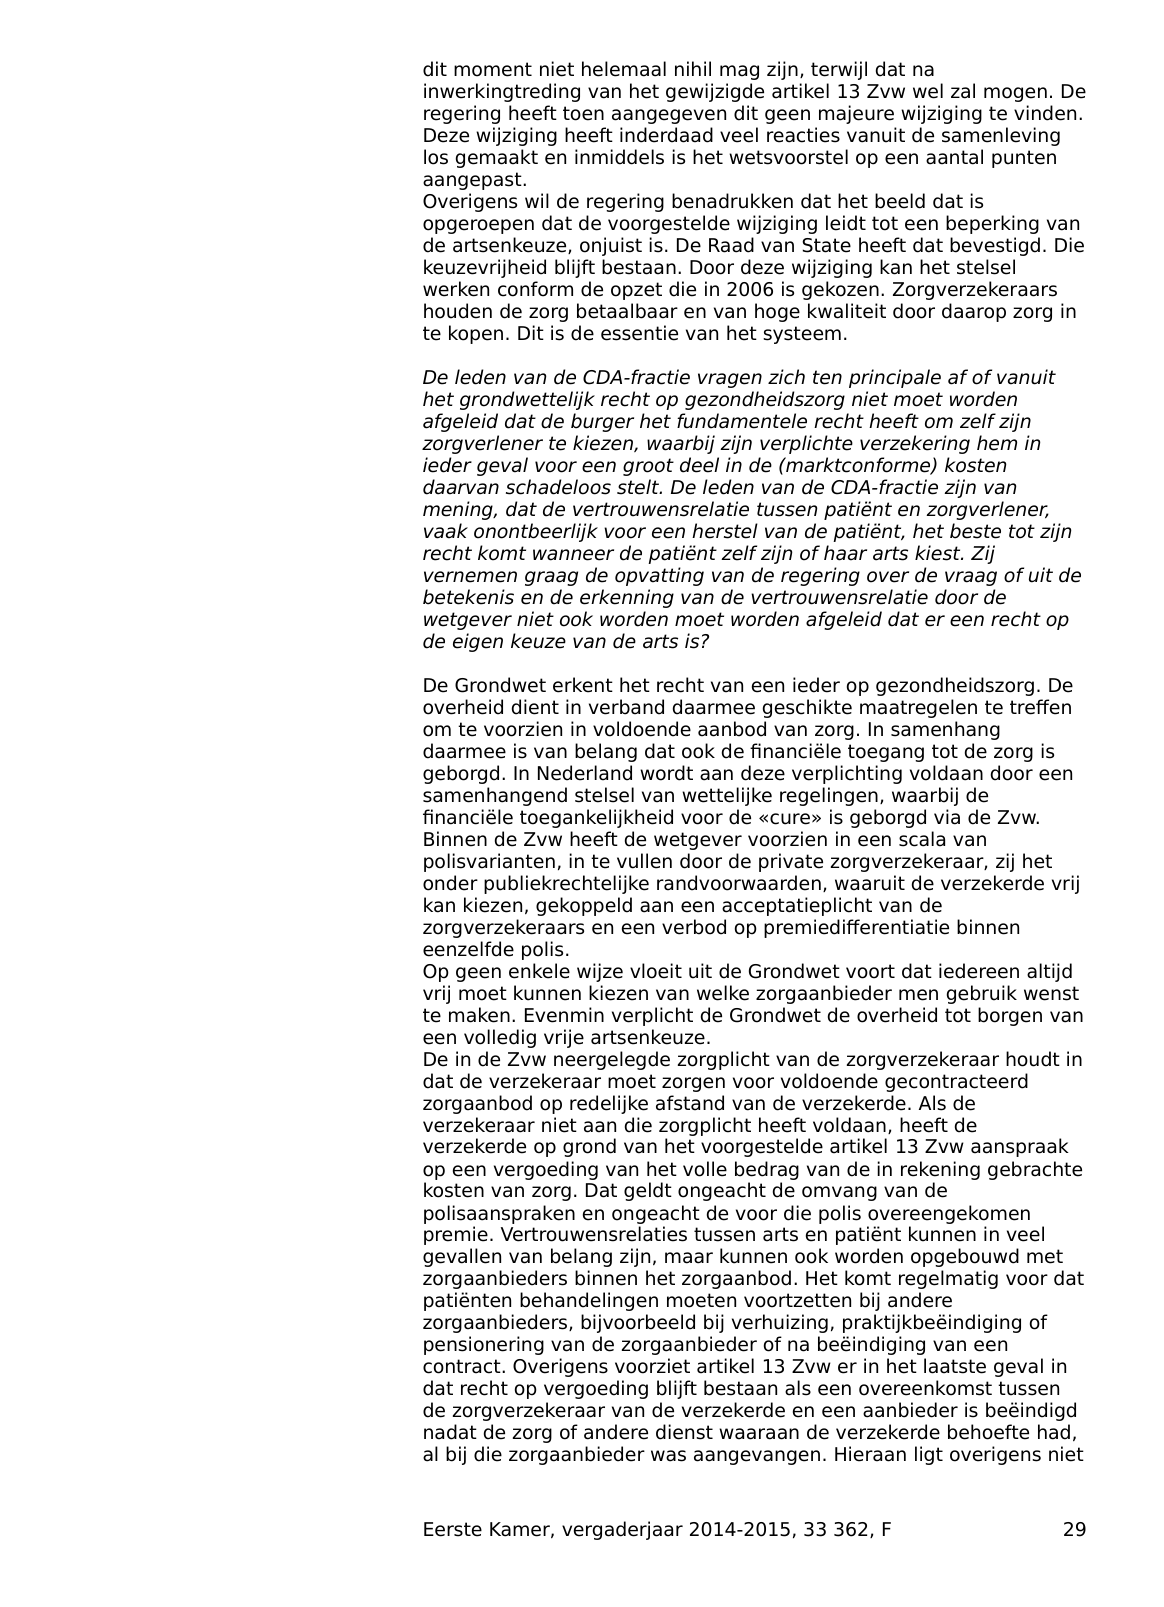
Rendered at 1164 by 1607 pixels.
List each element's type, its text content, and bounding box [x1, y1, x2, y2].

text Overigens wil de regering benadrukken dat het beeld dat is opgeroepen dat de voorgestelde wijziging leidt tot een beperking van de artsenkeuze, onjuist is. De Raad van State heeft dat bevestigd. Die keuzevrijheid blijft bestaan. Door deze wijziging kan het stelsel werken conform de opzet die in 2006 is gekozen. Zorgverzekeraars houden de zorg betaalbaar en van hoge kwaliteit door daarop zorg in te kopen. Dit is de essentie van het systeem. [422, 191, 1087, 345]
text De leden van de CDA-fractie vragen zich ten principale af of vanuit het grondwettelijk recht op gezondheidszorg niet moet worden afgeleid dat de burger het fundamentele recht heeft om zelf zijn zorgverlener te kiezen, waarbij zijn verplichte verzekering hem in ieder geval voor een groot deel in de (marktconforme) kosten daarvan schadeloos stelt. De leden van de CDA-fractie zijn van mening, dat de vertrouwensrelatie tussen patiënt en zorgverlener, vaak onontbeerlijk voor een herstel van de patiënt, het beste tot zijn recht komt wanneer de patiënt zelf zijn of haar arts kiest. Zij vernemen graag de opvatting van de regering over de vraag of uit de betekenis en de erkenning van de vertrouwensrelatie door de wetgever niet ook worden moet worden afgeleid dat er een recht op de eigen keuze van de arts is? [422, 367, 1087, 653]
text De Grondwet erkent het recht van een ieder op gezondheidszorg. De overheid dient in verband daarmee geschikte maatregelen te treffen om te voorzien in voldoende aanbod van zorg. In samenhang daarmee is van belang dat ook de financiële toegang tot de zorg is geborgd. In Nederland wordt aan deze verplichting voldaan door een samenhangend stelsel van wettelijke regelingen, waarbij de financiële toegankelijkheid voor de «cure» is geborgd via de Zvw. Binnen de Zvw heeft de wetgever voorzien in een scala van polisvarianten, in te vullen door de private zorgverzekeraar, zij het onder publiekrechtelijke randvoorwaarden, waaruit de verzekerde vrij kan kiezen, gekoppeld aan een acceptatieplicht van de zorgverzekeraars en een verbod op premiedifferentiatie binnen eenzelfde polis. [422, 675, 1087, 961]
text dit moment niet helemaal nihil mag zijn, terwijl dat na inwerkingtreding van het gewijzigde artikel 13 Zvw wel zal mogen. De regering heeft toen aangegeven dit geen majeure wijziging te vinden. Deze wijziging heeft inderdaad veel reacties vanuit de samenleving los gemaakt en inmiddels is het wetsvoorstel op een aantal punten aangepast. [422, 59, 1087, 191]
text Op geen enkele wijze vloeit uit de Grondwet voort dat iedereen altijd vrij moet kunnen kiezen van welke zorgaanbieder men gebruik wenst te maken. Evenmin verplicht de Grondwet de overheid tot borgen van een volledig vrije artsenkeuze. [422, 961, 1087, 1048]
text De in de Zvw neergelegde zorgplicht van de zorgverzekeraar houdt in dat de verzekeraar moet zorgen voor voldoende gecontracteerd zorgaanbod op redelijke afstand van de verzekerde. Als de verzekeraar niet aan die zorgplicht heeft voldaan, heeft de verzekerde op grond van het voorgestelde artikel 13 Zvw aanspraak op een vergoeding van het volle bedrag van de in rekening gebrachte kosten van zorg. Dat geldt ongeacht de omvang van de polisaanspraken en ongeacht de voor die polis overeengekomen premie. Vertrouwensrelaties tussen arts en patiënt kunnen in veel gevallen van belang zijn, maar kunnen ook worden opgebouwd met zorgaanbieders binnen het zorgaanbod. Het komt regelmatig voor dat patiënten behandelingen moeten voortzetten bij andere zorgaanbieders, bijvoorbeeld bij verhuizing, praktijkbeëindiging of pensionering van de zorgaanbieder of na beëindiging van een contract. Overigens voorziet artikel 13 Zvw er in het laatste geval in dat recht op vergoeding blijft bestaan als een overeenkomst tussen de zorgverzekeraar van de verzekerde en een aanbieder is beëindigd nadat de zorg of andere dienst waaraan de verzekerde behoefte had, al bij die zorgaanbieder was aangevangen. Hieraan ligt overigens niet [422, 1048, 1087, 1466]
